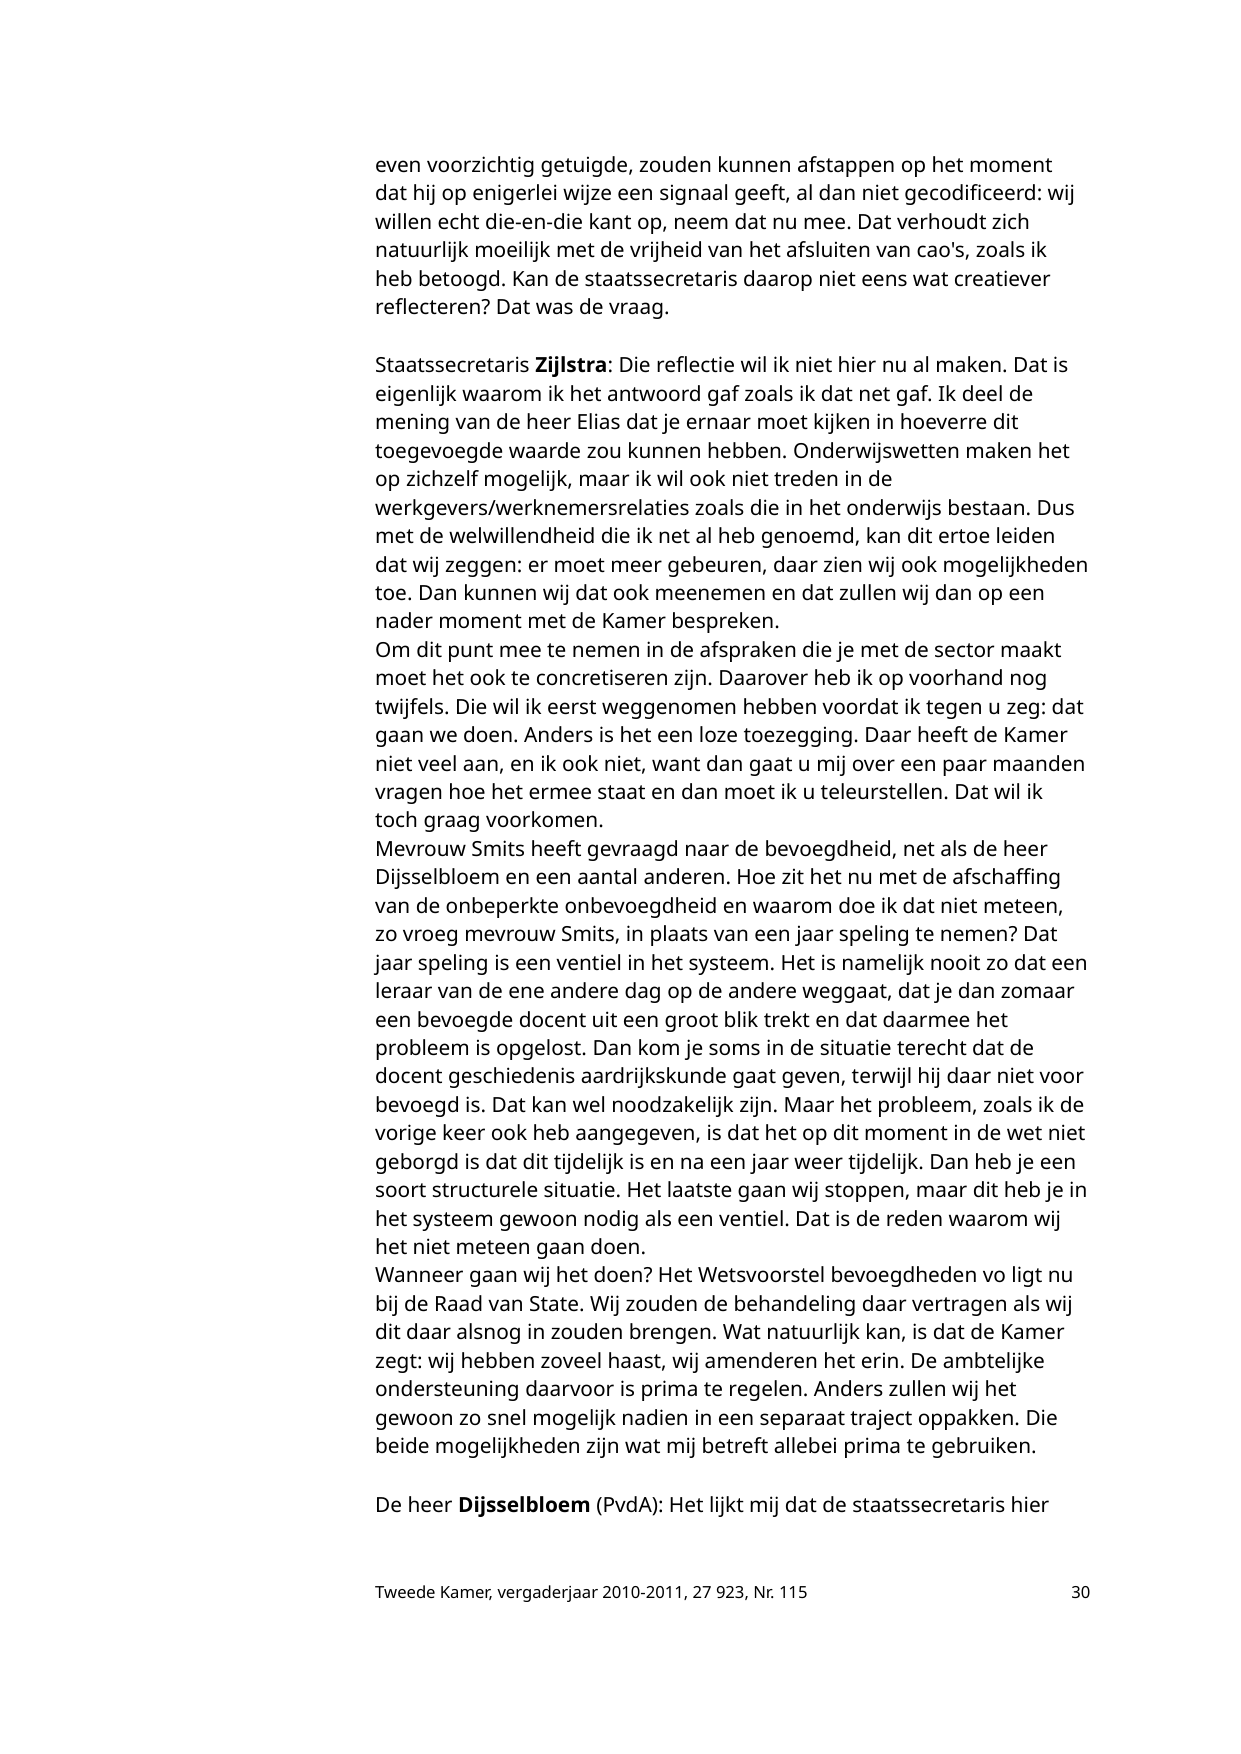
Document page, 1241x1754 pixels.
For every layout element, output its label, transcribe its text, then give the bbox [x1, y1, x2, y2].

text even voorzichtig getuigde, zouden kunnen afstappen op het moment dat hij op enigerlei wijze een signaal geeft, al dan niet gecodificeerd: wij willen echt die-en-die kant op, neem dat nu mee. Dat verhoudt zich natuurlijk moeilijk met de vrijheid van het afsluiten van cao's, zoals ik heb betoogd. Kan de staatssecretaris daarop niet eens wat creatiever reflecteren? Dat was de vraag. [375, 150, 1090, 321]
text Mevrouw Smits heeft gevraagd naar de bevoegdheid, net als de heer Dijsselbloem en een aantal anderen. Hoe zit het nu met de afschaffing van de onbeperkte onbevoegdheid en waarom doe ik dat niet meteen, zo vroeg mevrouw Smits, in plaats van een jaar speling te nemen? Dat jaar speling is een ventiel in het systeem. Het is namelijk nooit zo dat een leraar van de ene andere dag op de andere weggaat, dat je dan zomaar een bevoegde docent uit een groot blik trekt en dat daarmee het probleem is opgelost. Dan kom je soms in de situatie terecht dat de docent geschiedenis aardrijkskunde gaat geven, terwijl hij daar niet voor bevoegd is. Dat kan wel noodzakelijk zijn. Maar het probleem, zoals ik de vorige keer ook heb aangegeven, is dat het op dit moment in de wet niet geborgd is dat dit tijdelijk is en na een jaar weer tijdelijk. Dan heb je een soort structurele situatie. Het laatste gaan wij stoppen, maar dit heb je in het systeem gewoon nodig als een ventiel. Dat is de reden waarom wij het niet meteen gaan doen. [375, 834, 1090, 1261]
text Wanneer gaan wij het doen? Het Wetsvoorstel bevoegdheden vo ligt nu bij de Raad van State. Wij zouden de behandeling daar vertragen als wij dit daar alsnog in zouden brengen. Wat natuurlijk kan, is dat de Kamer zegt: wij hebben zoveel haast, wij amenderen het erin. De ambtelijke ondersteuning daarvoor is prima te regelen. Anders zullen wij het gewoon zo snel mogelijk nadien in een separaat traject oppakken. Die beide mogelijkheden zijn wat mij betreft allebei prima te gebruiken. [375, 1261, 1090, 1460]
text Staatssecretaris Zijlstra: Die reflectie wil ik niet hier nu al maken. Dat is eigenlijk waarom ik het antwoord gaf zoals ik dat net gaf. Ik deel de mening van de heer Elias dat je ernaar moet kijken in hoeverre dit toegevoegde waarde zou kunnen hebben. Onderwijswetten maken het op zichzelf mogelijk, maar ik wil ook niet treden in de werkgevers/werknemersrelaties zoals die in het onderwijs bestaan. Dus met de welwillendheid die ik net al heb genoemd, kan dit ertoe leiden dat wij zeggen: er moet meer gebeuren, daar zien wij ook mogelijkheden toe. Dan kunnen wij dat ook meenemen en dat zullen wij dan op een nader moment met de Kamer bespreken. [375, 351, 1090, 635]
text Om dit punt mee te nemen in de afspraken die je met de sector maakt moet het ook te concretiseren zijn. Daarover heb ik op voorhand nog twijfels. Die wil ik eerst weggenomen hebben voordat ik tegen u zeg: dat gaan we doen. Anders is het een loze toezegging. Daar heeft de Kamer niet veel aan, en ik ook niet, want dan gaat u mij over een paar maanden vragen hoe het ermee staat en dan moet ik u teleurstellen. Dat wil ik toch graag voorkomen. [375, 635, 1090, 834]
text De heer Dijsselbloem (PvdA): Het lijkt mij dat de staatssecretaris hier [375, 1490, 1090, 1518]
